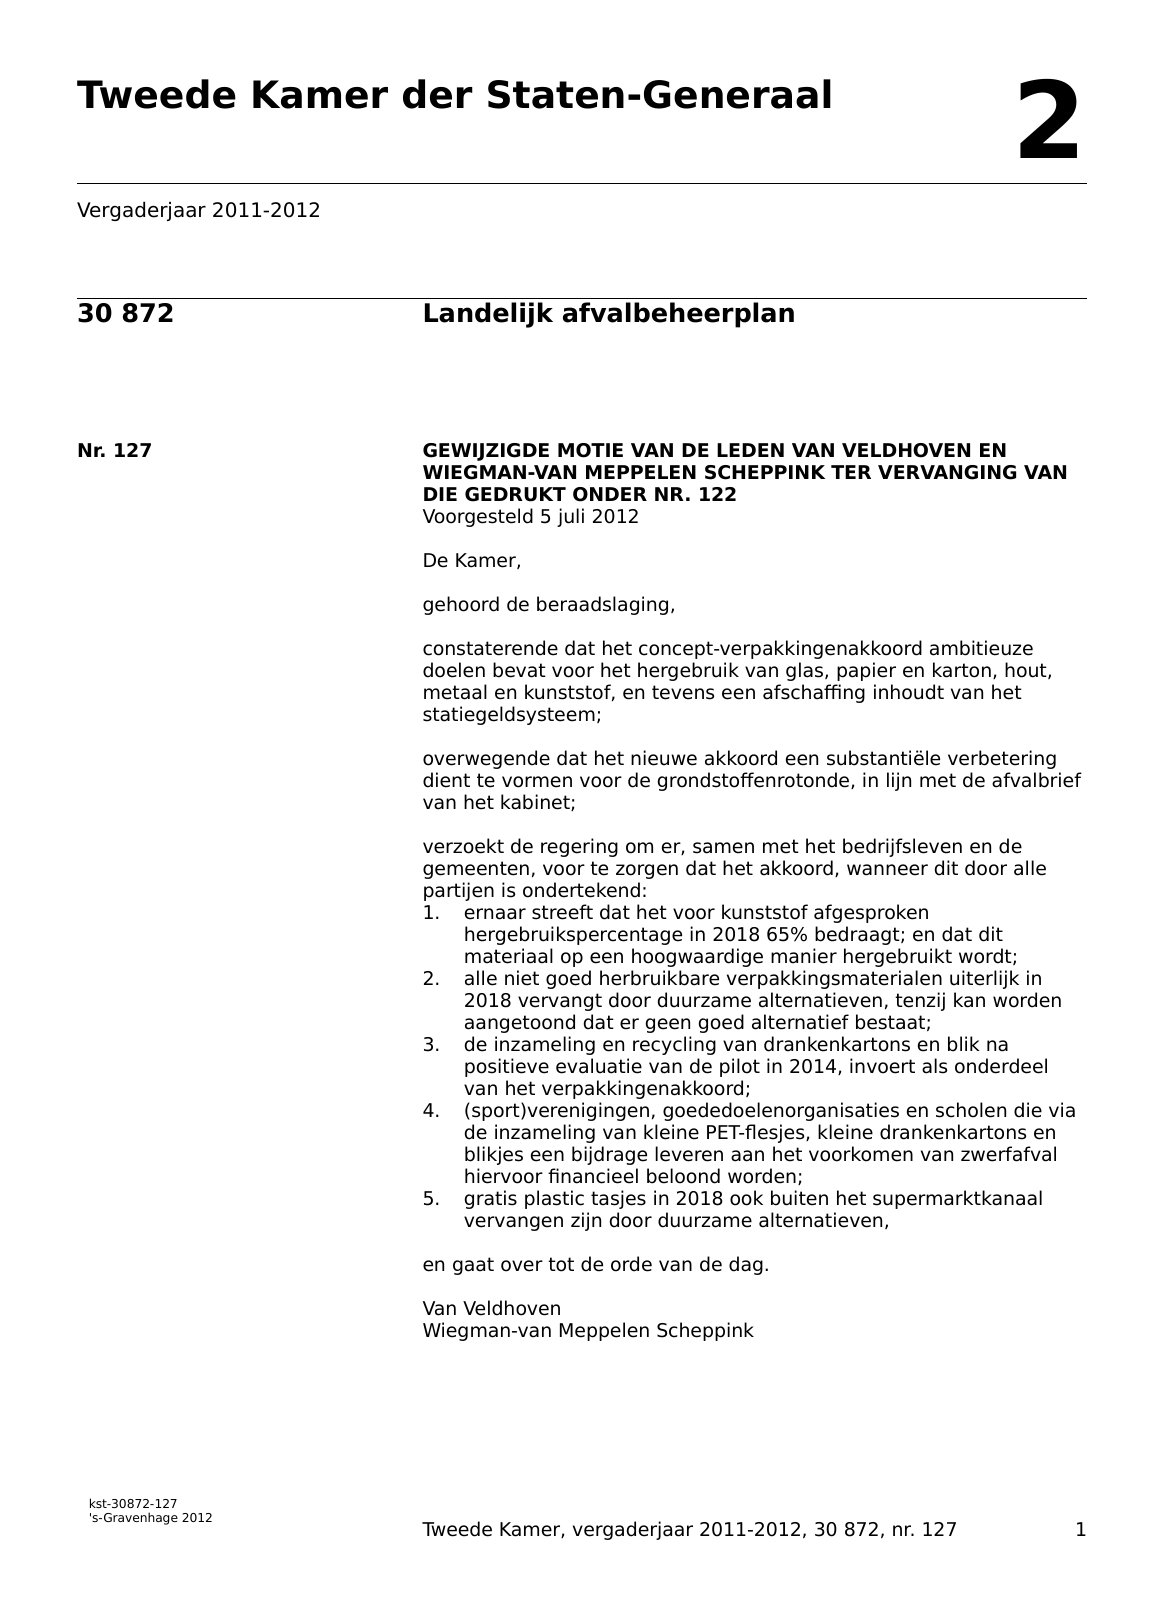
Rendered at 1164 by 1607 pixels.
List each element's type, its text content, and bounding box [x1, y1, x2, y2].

text overwegende dat het nieuwe akkoord een substantiële verbetering dient te vormen voor de grondstoffenrotonde, in lijn met de afvalbrief van het kabinet; [422, 748, 1087, 814]
text 's-Gravenhage 2012 [88, 1511, 323, 1525]
table_cell Vergaderjaar 2011-2012 [77, 184, 1087, 298]
subtitle Nr. 127 GEWIJZIGDE MOTIE VAN DE LEDEN VAN VELDHOVEN EN WIEGMAN-VAN MEPPELEN SCHEPPINK TER VERVANGING VAN DIE GEDRUKT ONDER NR. 122 [77, 440, 1087, 506]
text 3. de inzameling en recycling van drankenkartons en blik na positieve evaluatie van de pilot in 2014, invoert als onderdeel van het verpakkingenakkoord; [422, 1034, 1087, 1100]
table_header 2 [886, 59, 1087, 183]
text gehoord de beraadslaging, [422, 594, 1087, 616]
text Wiegman-van Meppelen Scheppink [422, 1320, 1087, 1342]
text constaterende dat het concept-verpakkingenakkoord ambitieuze doelen bevat voor het hergebruik van glas, papier en karton, hout, metaal en kunststof, en tevens een afschaffing inhoudt van het statiegeldsysteem; [422, 638, 1087, 726]
text Van Veldhoven [422, 1298, 1087, 1320]
text verzoekt de regering om er, samen met het bedrijfsleven en de gemeenten, voor te zorgen dat het akkoord, wanneer dit door alle partijen is ondertekend: [422, 836, 1087, 902]
text 5. gratis plastic tasjes in 2018 ook buiten het supermarktkanaal vervangen zijn door duurzame alternatieven, [422, 1188, 1087, 1232]
text 2. alle niet goed herbruikbare verpakkingsmaterialen uiterlijk in 2018 vervangt door duurzame alternatieven, tenzij kan worden aangetoond dat er geen goed alternatief bestaat; [422, 968, 1087, 1034]
text 1. ernaar streeft dat het voor kunststof afgesproken hergebruikspercentage in 2018 65% bedraagt; en dat dit materiaal op een hoogwaardige manier hergebruikt wordt; [422, 902, 1087, 968]
text kst-30872-127 [88, 1497, 323, 1511]
table_header Tweede Kamer der Staten-Generaal [77, 59, 886, 183]
text en gaat over tot de orde van de dag. [422, 1254, 1087, 1276]
text De Kamer, [422, 550, 1087, 572]
text 4. (sport)verenigingen, goededoelenorganisaties en scholen die via de inzameling van kleine PET-flesjes, kleine drankenkartons en blikjes een bijdrage leveren aan het voorkomen van zwerfafval hiervoor financieel beloond worden; [422, 1100, 1087, 1188]
text Voorgesteld 5 juli 2012 [422, 506, 1087, 528]
subtitle 30 872 Landelijk afvalbeheerplan [77, 299, 1087, 329]
